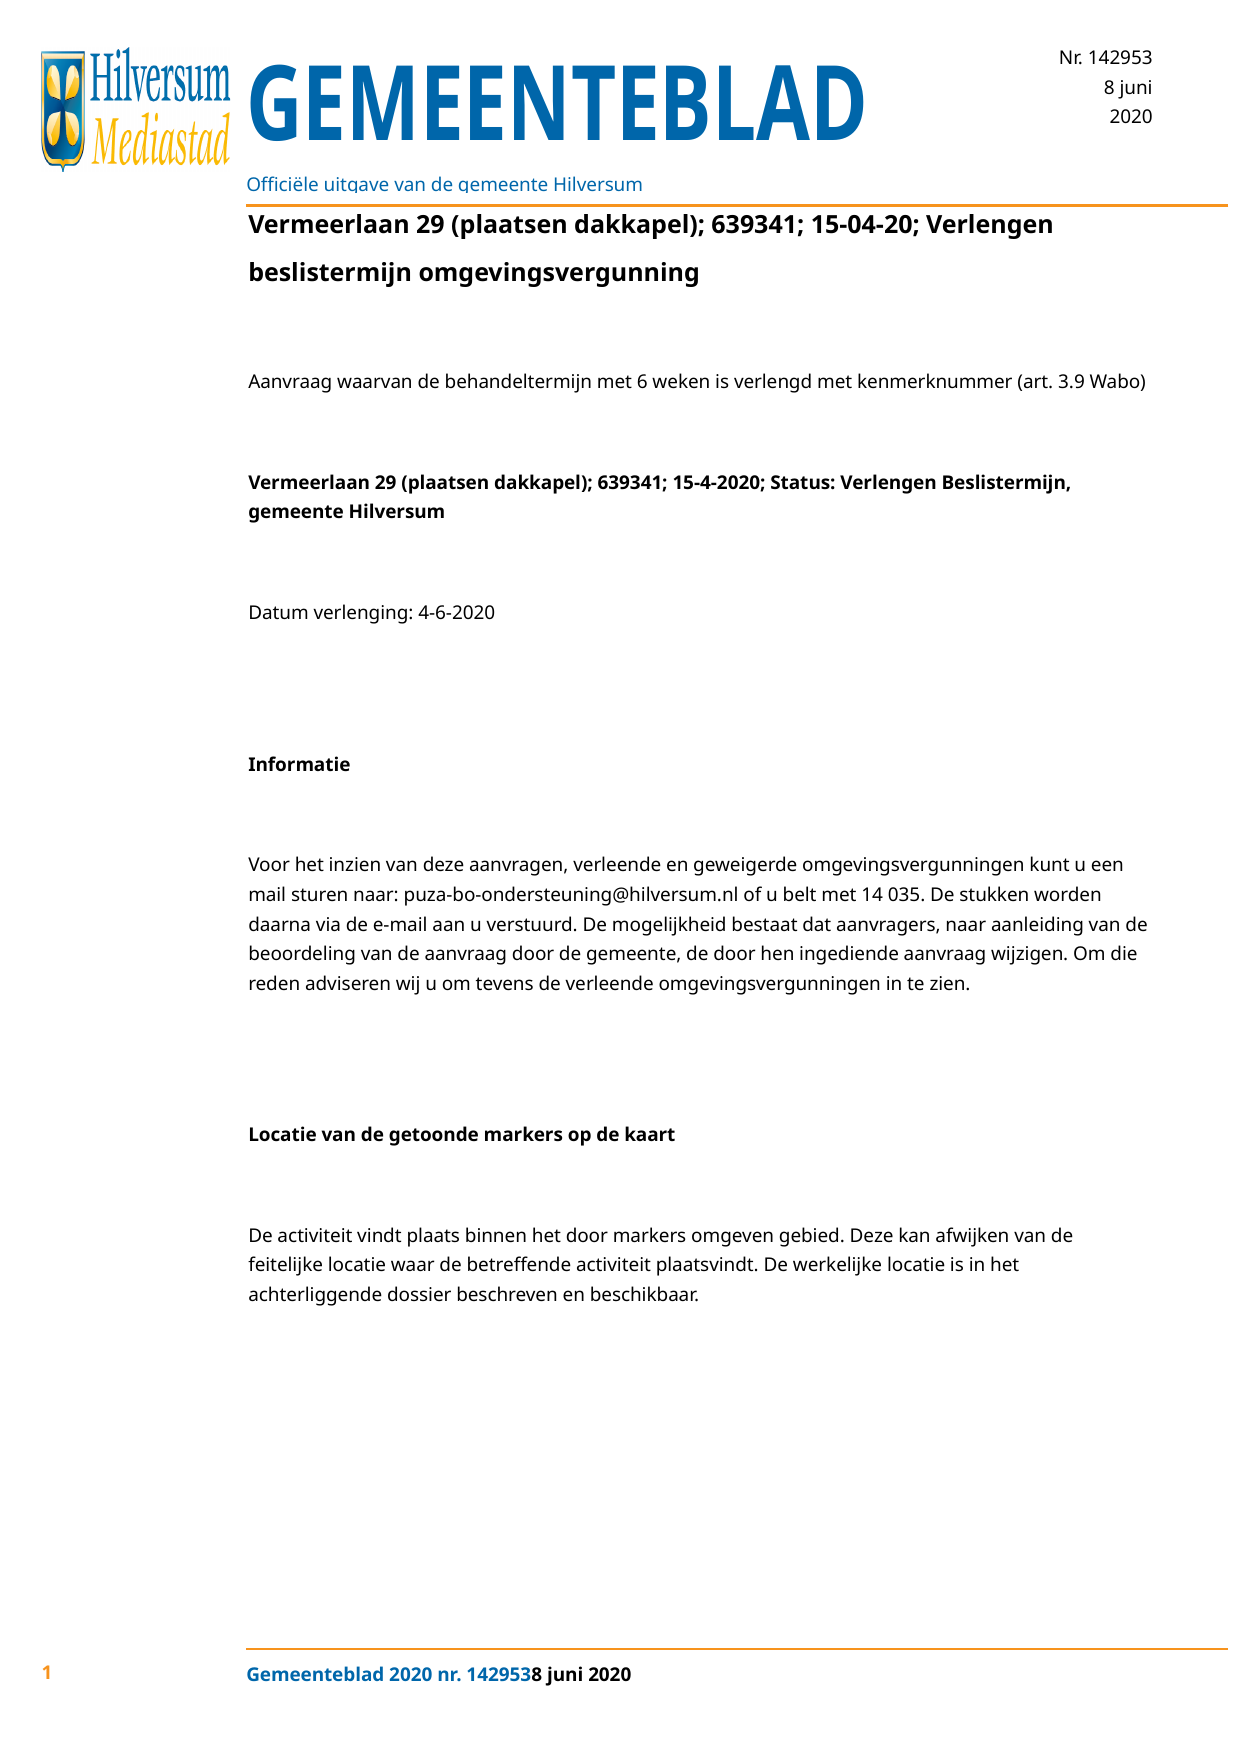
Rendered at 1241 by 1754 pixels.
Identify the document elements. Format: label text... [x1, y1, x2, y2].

text Vermeerlaan 29 (plaatsen dakkapel); 639341; 15-4-2020; Status: Verlengen Beslistermijn, gemeente Hilversum [248, 469, 1152, 524]
text Datum verlenging: 4-6-2020 [248, 599, 1152, 625]
picture [41, 47, 231, 172]
text De activiteit vindt plaats binnen het door markers omgeven gebied. Deze kan afwijken van de feitelijke locatie waar de betreffende activiteit plaatsvindt. De werkelijke locatie is in het achterliggende dossier beschreven en beschikbaar. [248, 1222, 1152, 1307]
text Informatie [248, 751, 1152, 777]
text Locatie van de getoonde markers op de kaart [248, 1121, 1152, 1147]
text Vermeerlaan 29 (plaatsen dakkapel); 639341; 15-04-20; Verlengen beslistermijn omgevingsvergunning [248, 207, 1152, 288]
text Aanvraag waarvan de behandeltermijn met 6 weken is verlengd met kenmerknummer (art. 3.9 Wabo) [248, 368, 1152, 394]
text Voor het inzien van deze aanvragen, verleende en geweigerde omgevingsvergunningen kunt u een mail sturen naar: puza-bo-ondersteuning@hilversum.nl of u belt met 14 035. De stukken worden daarna via de e-mail aan u verstuurd. De mogelijkheid bestaat dat aanvragers, naar aanleiding van de beoordeling van de aanvraag door de gemeente, de door hen ingediende aanvraag wijzigen. Om die reden adviseren wij u om tevens de verleende omgevingsvergunningen in te zien. [248, 852, 1152, 996]
